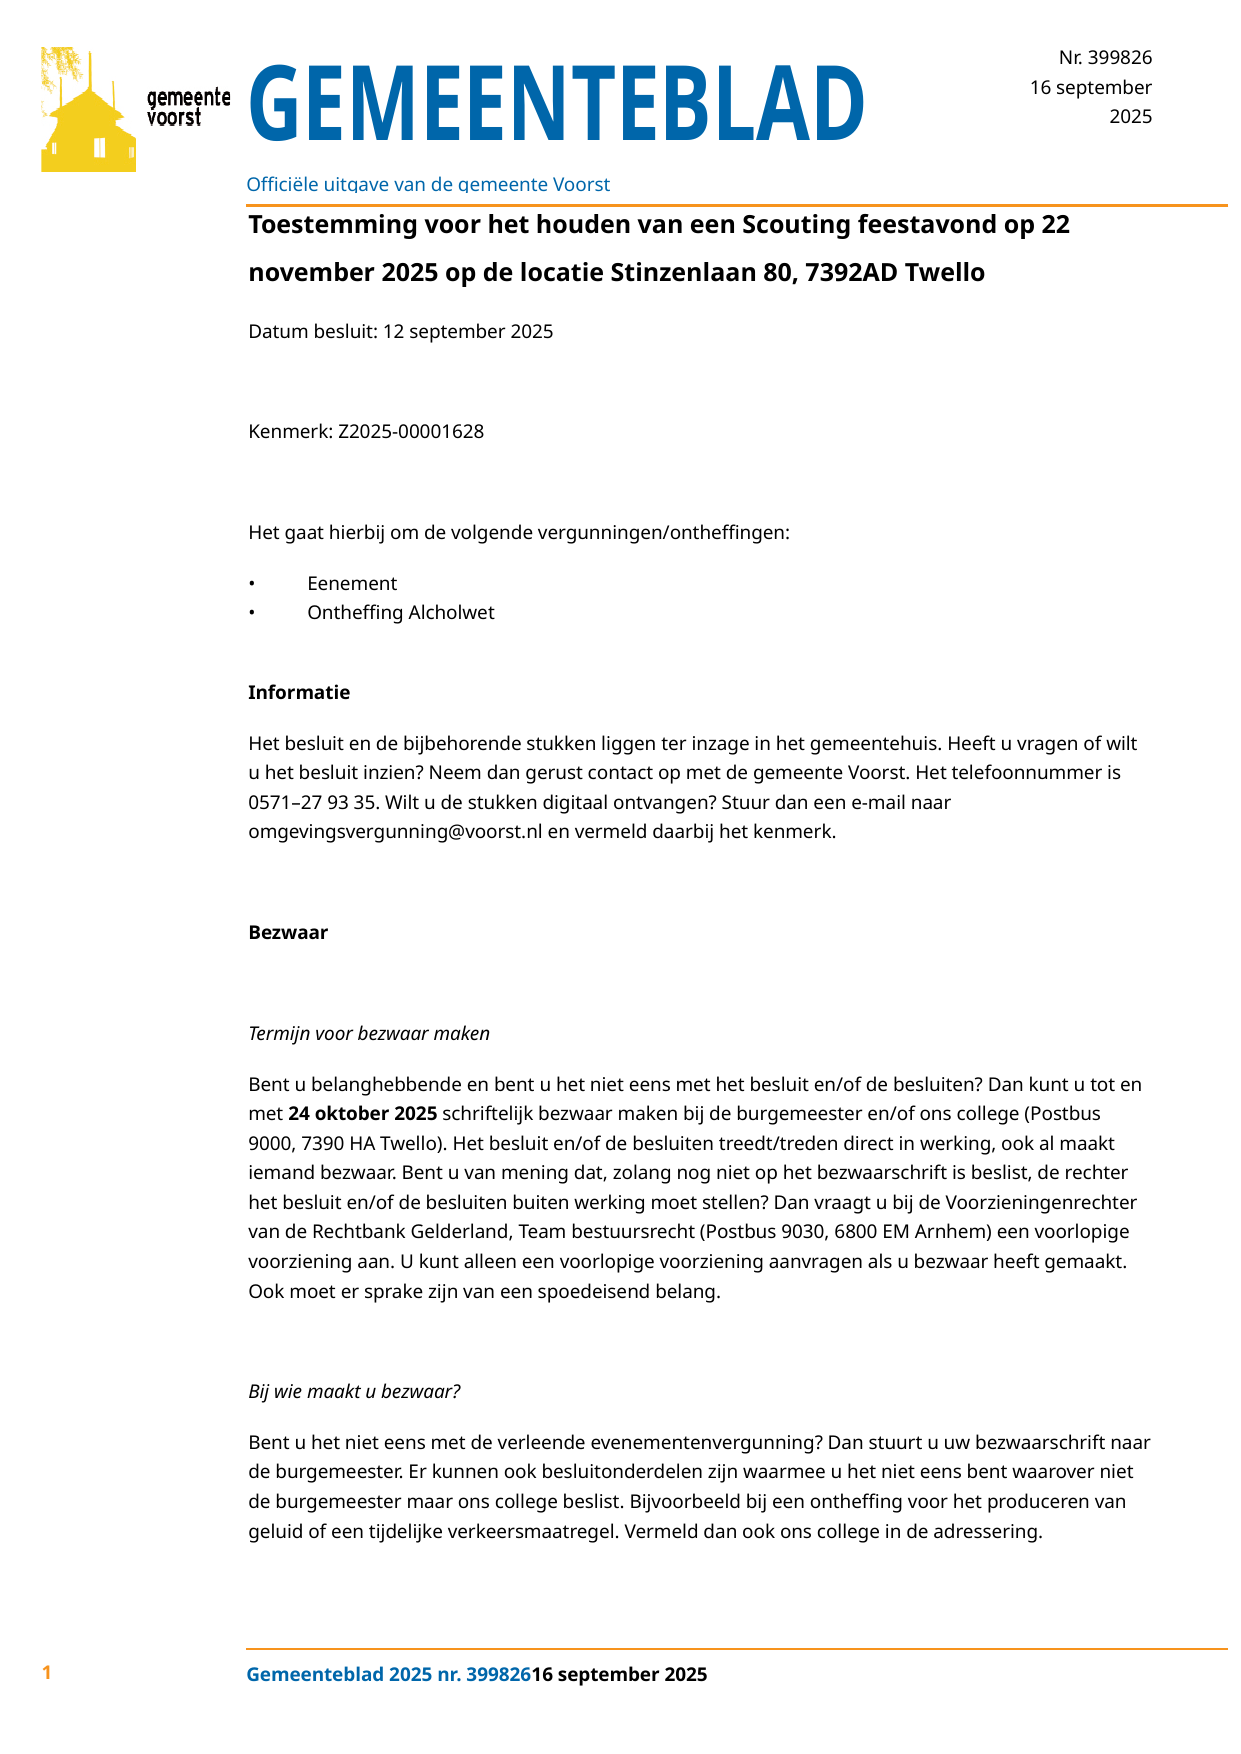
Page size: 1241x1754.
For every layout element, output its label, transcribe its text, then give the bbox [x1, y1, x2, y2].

text Termijn voor bezwaar maken [248, 1020, 1152, 1046]
text Datum besluit: 12 september 2025 [248, 318, 1152, 344]
list Eenement [248, 570, 1152, 596]
text Bij wie maakt u bezwaar? [248, 1379, 1152, 1404]
text Bent u belanghebbende en bent u het niet eens met het besluit en/of de besluiten? Dan kunt u tot en met 24 oktober 2025 schriftelijk bezwaar maken bij de burgemeester en/of ons college (Postbus 9000, 7390 HA Twello). Het besluit en/of de besluiten treedt/treden direct in werking, ook al maakt iemand bezwaar. Bent u van mening dat, zolang nog niet op het bezwaarschrift is beslist, de rechter het besluit en/of de besluiten buiten werking moet stellen? Dan vraagt u bij de Voorzieningenrechter van de Rechtbank Gelderland, Team bestuursrecht (Postbus 9030, 6800 EM Arnhem) een voorlopige voorziening aan. U kunt alleen een voorlopige voorziening aanvragen als u bezwaar heeft gemaakt. Ook moet er sprake zijn van een spoedeisend belang. [248, 1071, 1152, 1304]
text Informatie [248, 679, 1152, 705]
text Kenmerk: Z2025-00001628 [248, 419, 1152, 444]
picture [41, 47, 231, 172]
text Bezwaar [248, 919, 1152, 945]
text Het besluit en de bijbehorende stukken liggen ter inzage in het gemeentehuis. Heeft u vragen of wilt u het besluit inzien? Neem dan gerust contact op met de gemeente Voorst. Het telefoonnummer is 0571–27 93 35. Wilt u de stukken digitaal ontvangen? Stuur dan een e-mail naar omgevingsvergunning@voorst.nl en vermeld daarbij het kenmerk. [248, 730, 1152, 844]
list Ontheffing Alcholwet [248, 599, 1152, 625]
text Toestemming voor het houden van een Scouting feestavond op 22 november 2025 op de locatie Stinzenlaan 80, 7392AD Twello [248, 207, 1152, 288]
text Het gaat hierbij om de volgende vergunningen/ontheffingen: [248, 519, 1152, 545]
text Bent u het niet eens met de verleende evenementenvergunning? Dan stuurt u uw bezwaarschrift naar de burgemeester. Er kunnen ook besluitonderdelen zijn waarmee u het niet eens bent waarover niet de burgemeester maar ons college beslist. Bijvoorbeeld bij een ontheffing voor het produceren van geluid of een tijdelijke verkeersmaatregel. Vermeld dan ook ons college in de adressering. [248, 1429, 1152, 1544]
